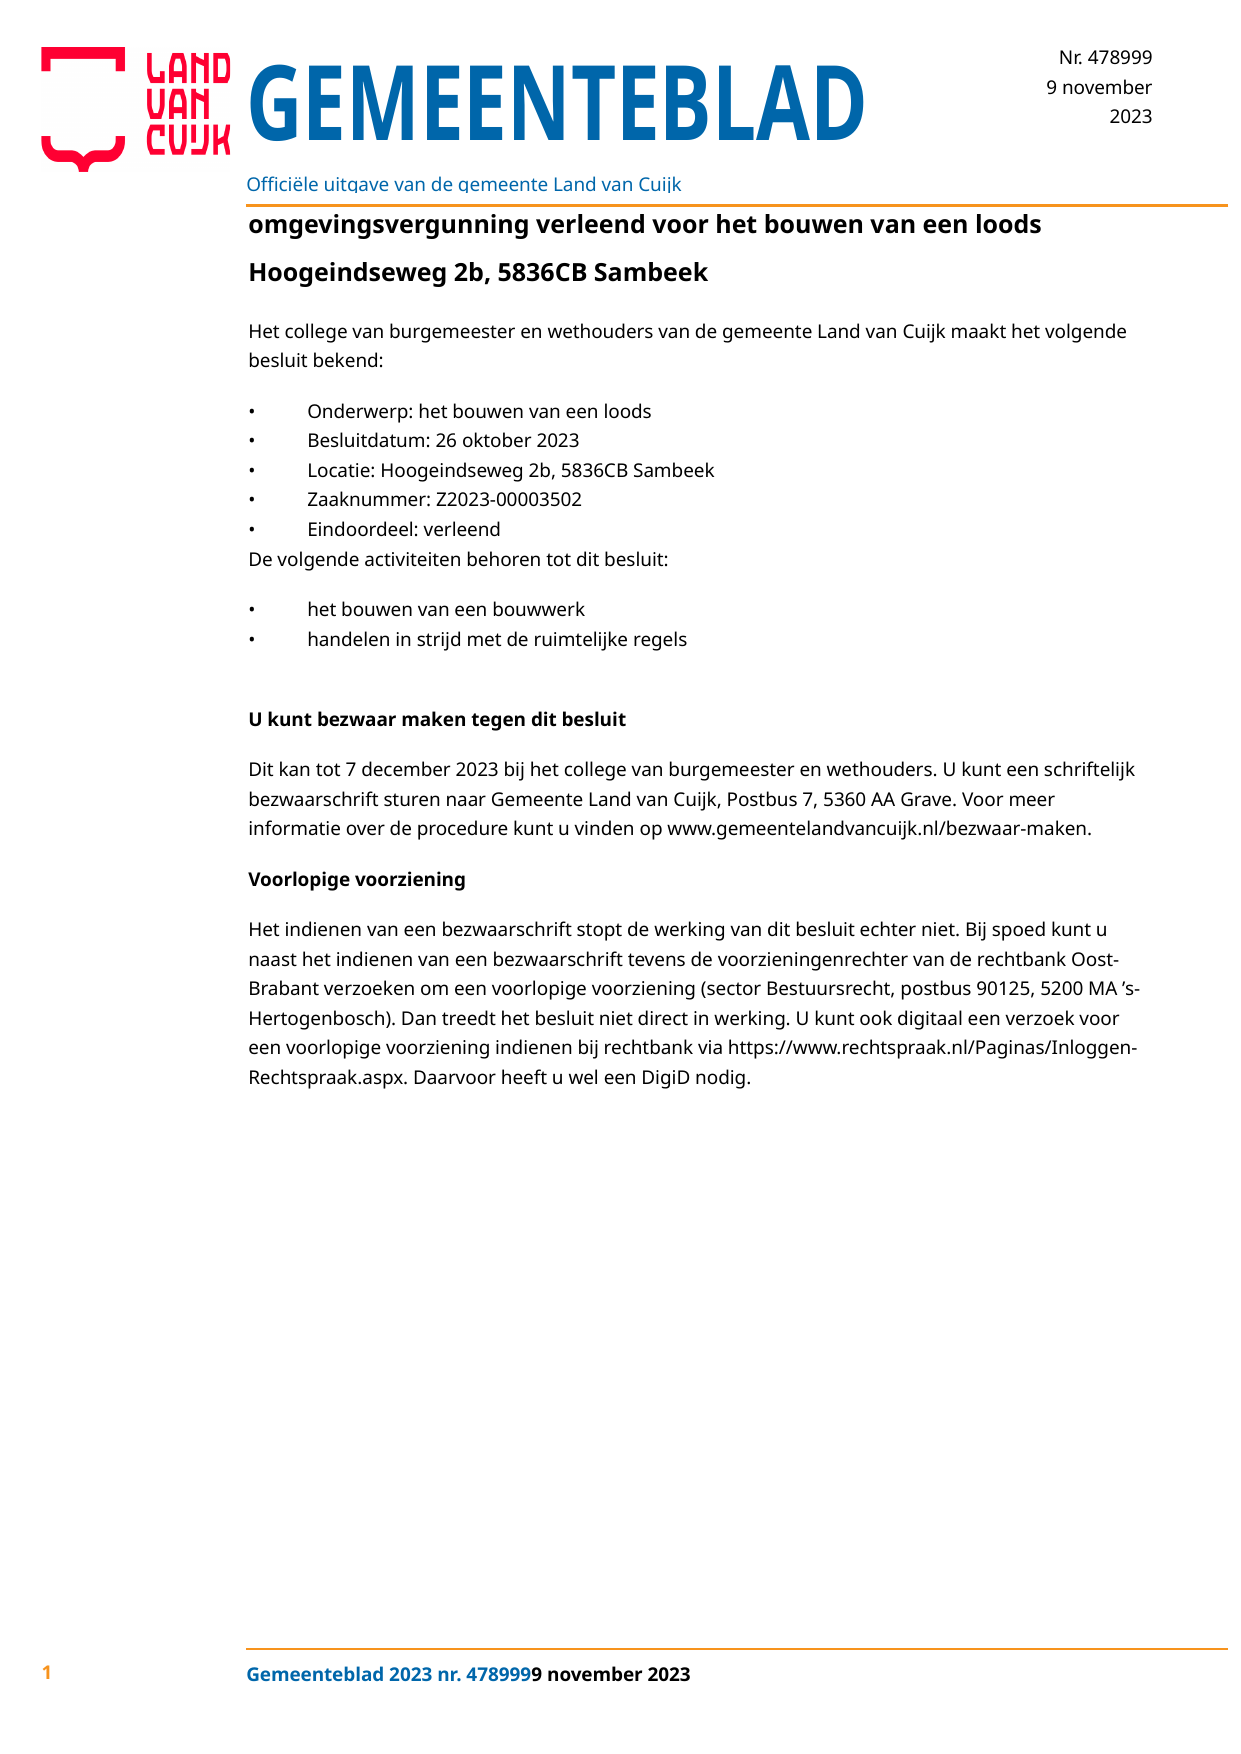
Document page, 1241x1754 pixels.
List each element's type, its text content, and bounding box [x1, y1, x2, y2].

text Het college van burgemeester en wethouders van de gemeente Land van Cuijk maakt het volgende besluit bekend: [248, 318, 1152, 373]
list Eindoordeel: verleend [248, 516, 1152, 542]
text Het indienen van een bezwaarschrift stopt de werking van dit besluit echter niet. Bij spoed kunt u naast het indienen van een bezwaarschrift tevens de voorzieningenrechter van de rechtbank Oost-Brabant verzoeken om een voorlopige voorziening (sector Bestuursrecht, postbus 90125, 5200 MA ’s-Hertogenbosch). Dan treedt het besluit niet direct in werking. U kunt ook digitaal een verzoek voor een voorlopige voorziening indienen bij rechtbank via https://www.rechtspraak.nl/Paginas/Inloggen-Rechtspraak.aspx. Daarvoor heeft u wel een DigiD nodig. [248, 916, 1152, 1090]
text omgevingsvergunning verleend voor het bouwen van een loods Hoogeindseweg 2b, 5836CB Sambeek [248, 207, 1152, 288]
text De volgende activiteiten behoren tot dit besluit: [248, 546, 1152, 572]
list Onderwerp: het bouwen van een loods [248, 398, 1152, 424]
list het bouwen van een bouwwerk [248, 596, 1152, 622]
list handelen in strijd met de ruimtelijke regels [248, 626, 1152, 652]
text U kunt bezwaar maken tegen dit besluit [248, 706, 1152, 732]
text Dit kan tot 7 december 2023 bij het college van burgemeester en wethouders. U kunt een schriftelijk bezwaarschrift sturen naar Gemeente Land van Cuijk, Postbus 7, 5360 AA Grave. Voor meer informatie over de procedure kunt u vinden op www.gemeentelandvancuijk.nl/bezwaar-maken. [248, 756, 1152, 841]
text Voorlopige voorziening [248, 866, 1152, 892]
picture [41, 47, 231, 172]
list Zaaknummer: Z2023-00003502 [248, 487, 1152, 512]
list Besluitdatum: 26 oktober 2023 [248, 427, 1152, 453]
list Locatie: Hoogeindseweg 2b, 5836CB Sambeek [248, 457, 1152, 483]
